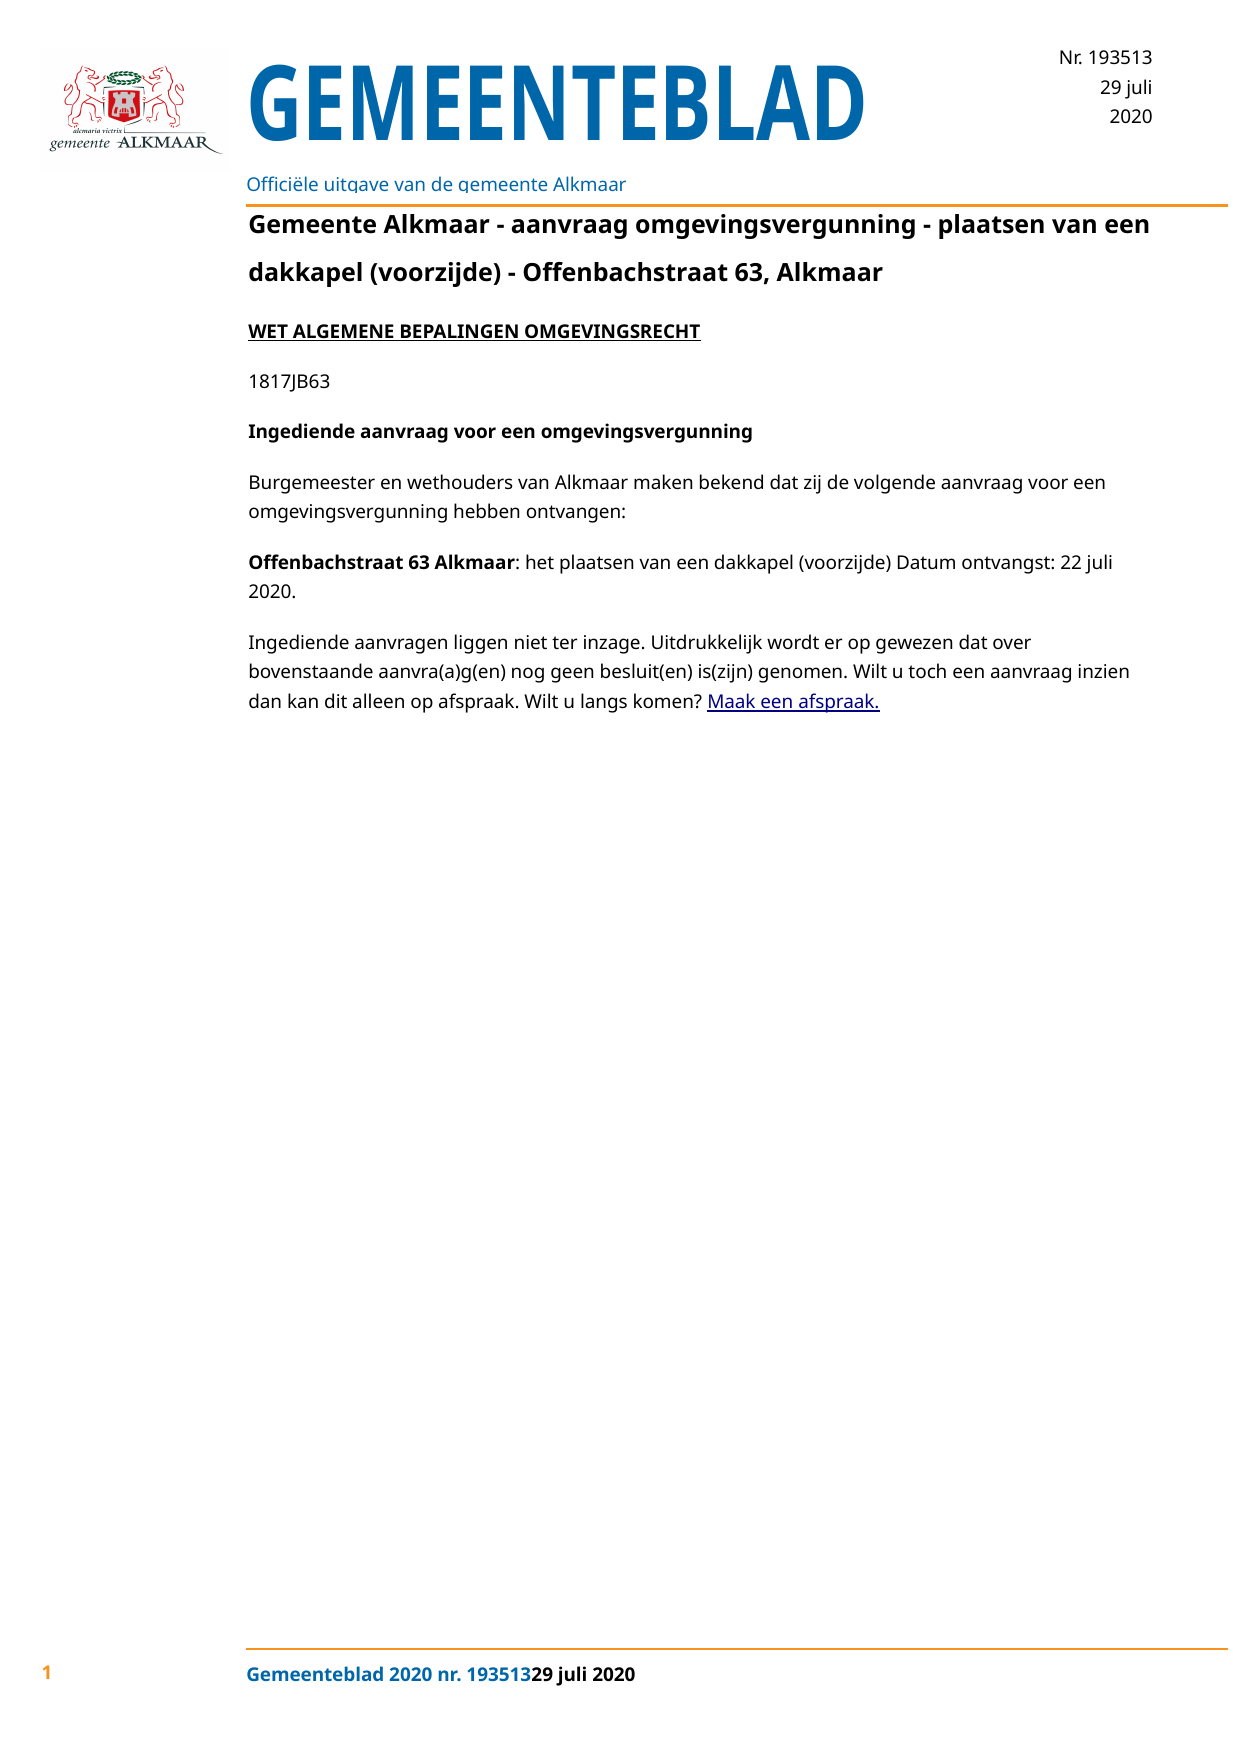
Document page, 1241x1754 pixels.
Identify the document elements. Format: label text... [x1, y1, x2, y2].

text Ingediende aanvragen liggen niet ter inzage. Uitdrukkelijk wordt er op gewezen dat over bovenstaande aanvra(a)g(en) nog geen besluit(en) is(zijn) genomen. Wilt u toch een aanvraag inzien dan kan dit alleen op afspraak. Wilt u langs komen? Maak een afspraak. [248, 629, 1152, 714]
text Offenbachstraat 63 Alkmaar: het plaatsen van een dakkapel (voorzijde) Datum ontvangst: 22 juli 2020. [248, 549, 1152, 604]
text Ingediende aanvraag voor een omgevingsvergunning [248, 419, 1152, 444]
text 1817JB63 [248, 368, 1152, 394]
text WET ALGEMENE BEPALINGEN OMGEVINGSRECHT [248, 318, 1152, 344]
text Gemeente Alkmaar - aanvraag omgevingsvergunning - plaatsen van een dakkapel (voorzijde) - Offenbachstraat 63, Alkmaar [248, 207, 1152, 288]
picture [41, 47, 231, 172]
text Burgemeester en wethouders van Alkmaar maken bekend dat zij de volgende aanvraag voor een omgevingsvergunning hebben ontvangen: [248, 469, 1152, 524]
